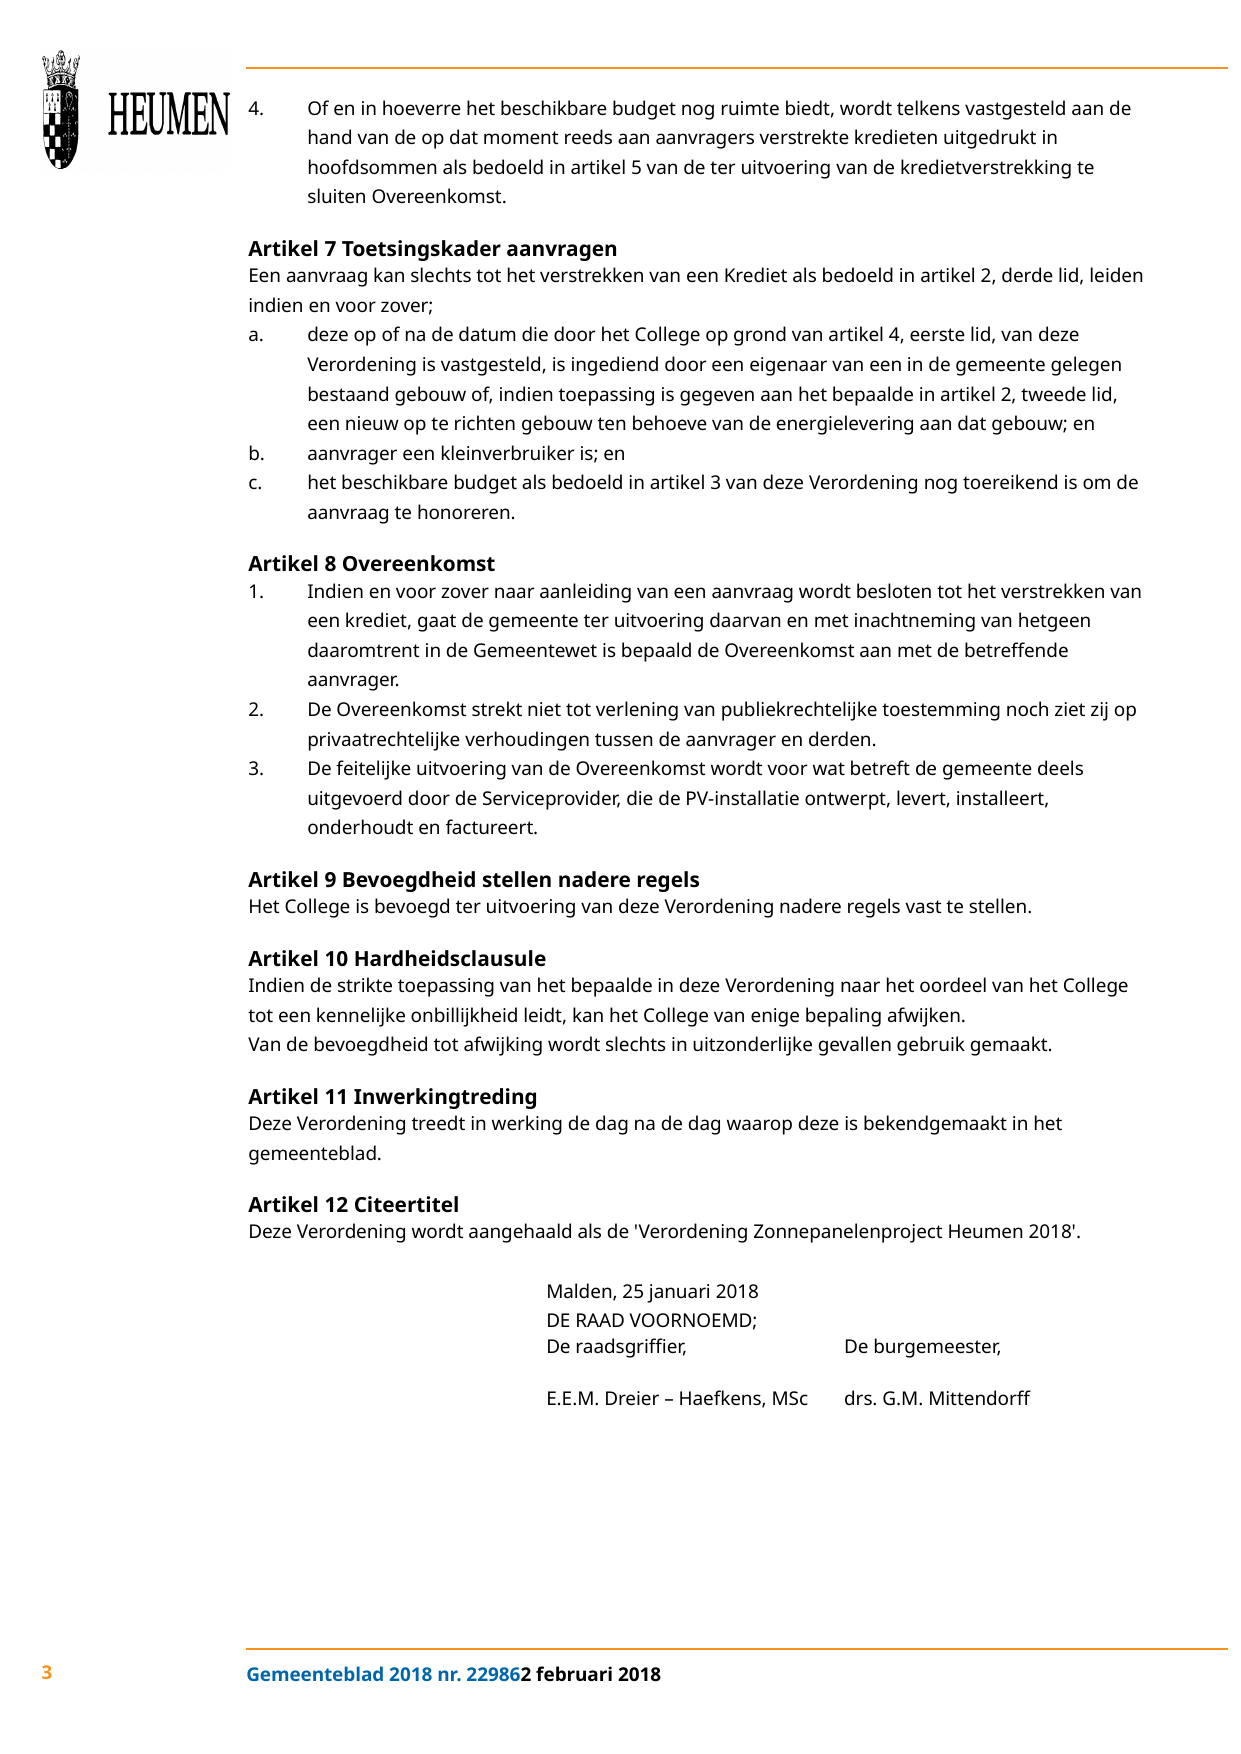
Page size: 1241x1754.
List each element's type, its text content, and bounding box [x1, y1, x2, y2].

text Artikel 7 Toetsingskader aanvragen [248, 234, 1152, 262]
text Artikel 10 Hardheidsclausule [248, 944, 1152, 972]
text Indien de strikte toepassing van het bepaalde in deze Verordening naar het oordeel van het College tot een kennelijke onbillijkheid leidt, kan het College van enige bepaling afwijken. [248, 972, 1152, 1028]
picture [41, 47, 231, 172]
table_cell [248, 1359, 546, 1385]
list Of en in hoeverre het beschikbare budget nog ruimte biedt, wordt telkens vastgesteld aan de hand van de op dat moment reeds aan aanvragers verstrekte kredieten uitgedrukt in hoofdsommen als bedoeld in artikel 5 van de ter uitvoering van de kredietverstrekking te sluiten Overeenkomst. [248, 95, 1152, 209]
table_cell E.E.M. Dreier – Haefkens, MSc [546, 1385, 844, 1411]
list Indien en voor zover naar aanleiding van een aanvraag wordt besloten tot het verstrekken van een krediet, gaat de gemeente ter uitvoering daarvan en met inachtneming van hetgeen daaromtrent in de Gemeentewet is bepaald de Overeenkomst aan met de betreffende aanvrager. [248, 578, 1152, 692]
list aanvrager een kleinverbruiker is; en [248, 440, 1152, 466]
table_cell [844, 1359, 1152, 1385]
table_cell [248, 1385, 546, 1411]
list De feitelijke uitvoering van de Overeenkomst wordt voor wat betreft de gemeente deels uitgevoerd door de Serviceprovider, die de PV-installatie ontwerpt, levert, installeert, onderhoudt en factureert. [248, 755, 1152, 840]
text Artikel 12 Citeertitel [248, 1190, 1152, 1219]
text Deze Verordening wordt aangehaald als de 'Verordening Zonnepanelenproject Heumen 2018'. [248, 1219, 1152, 1244]
table_cell De burgemeester, [844, 1333, 1152, 1359]
text Artikel 8 Overeenkomst [248, 549, 1152, 578]
text Artikel 9 Bevoegdheid stellen nadere regels [248, 865, 1152, 893]
text Een aanvraag kan slechts tot het verstrekken van een Krediet als bedoeld in artikel 2, derde lid, leiden indien en voor zover; [248, 262, 1152, 318]
table_header Malden, 25 januari 2018 DE RAAD VOORNOEMD; [546, 1278, 1152, 1333]
table_cell [248, 1333, 546, 1359]
text Het College is bevoegd ter uitvoering van deze Verordening nadere regels vast te stellen. [248, 893, 1152, 919]
list het beschikbare budget als bedoeld in artikel 3 van deze Verordening nog toereikend is om de aanvraag te honoreren. [248, 469, 1152, 525]
table_cell drs. G.M. Mittendorff [844, 1385, 1152, 1411]
list deze op of na de datum die door het College op grond van artikel 4, eerste lid, van deze Verordening is vastgesteld, is ingediend door een eigenaar van een in de gemeente gelegen bestaand gebouw of, indien toepassing is gegeven aan het bepaalde in artikel 2, tweede lid, een nieuw op te richten gebouw ten behoeve van de energielevering aan dat gebouw; en [248, 322, 1152, 436]
list De Overeenkomst strekt niet tot verlening van publiekrechtelijke toestemming noch ziet zij op privaatrechtelijke verhoudingen tussen de aanvrager en derden. [248, 696, 1152, 752]
table_cell De raadsgriffier, [546, 1333, 844, 1359]
text Van de bevoegdheid tot afwijking wordt slechts in uitzonderlijke gevallen gebruik gemaakt. [248, 1031, 1152, 1057]
text Artikel 11 Inwerkingtreding [248, 1082, 1152, 1110]
table_cell [546, 1359, 844, 1385]
table_header [248, 1278, 546, 1333]
text Deze Verordening treedt in werking de dag na de dag waarop deze is bekendgemaakt in het gemeenteblad. [248, 1110, 1152, 1166]
